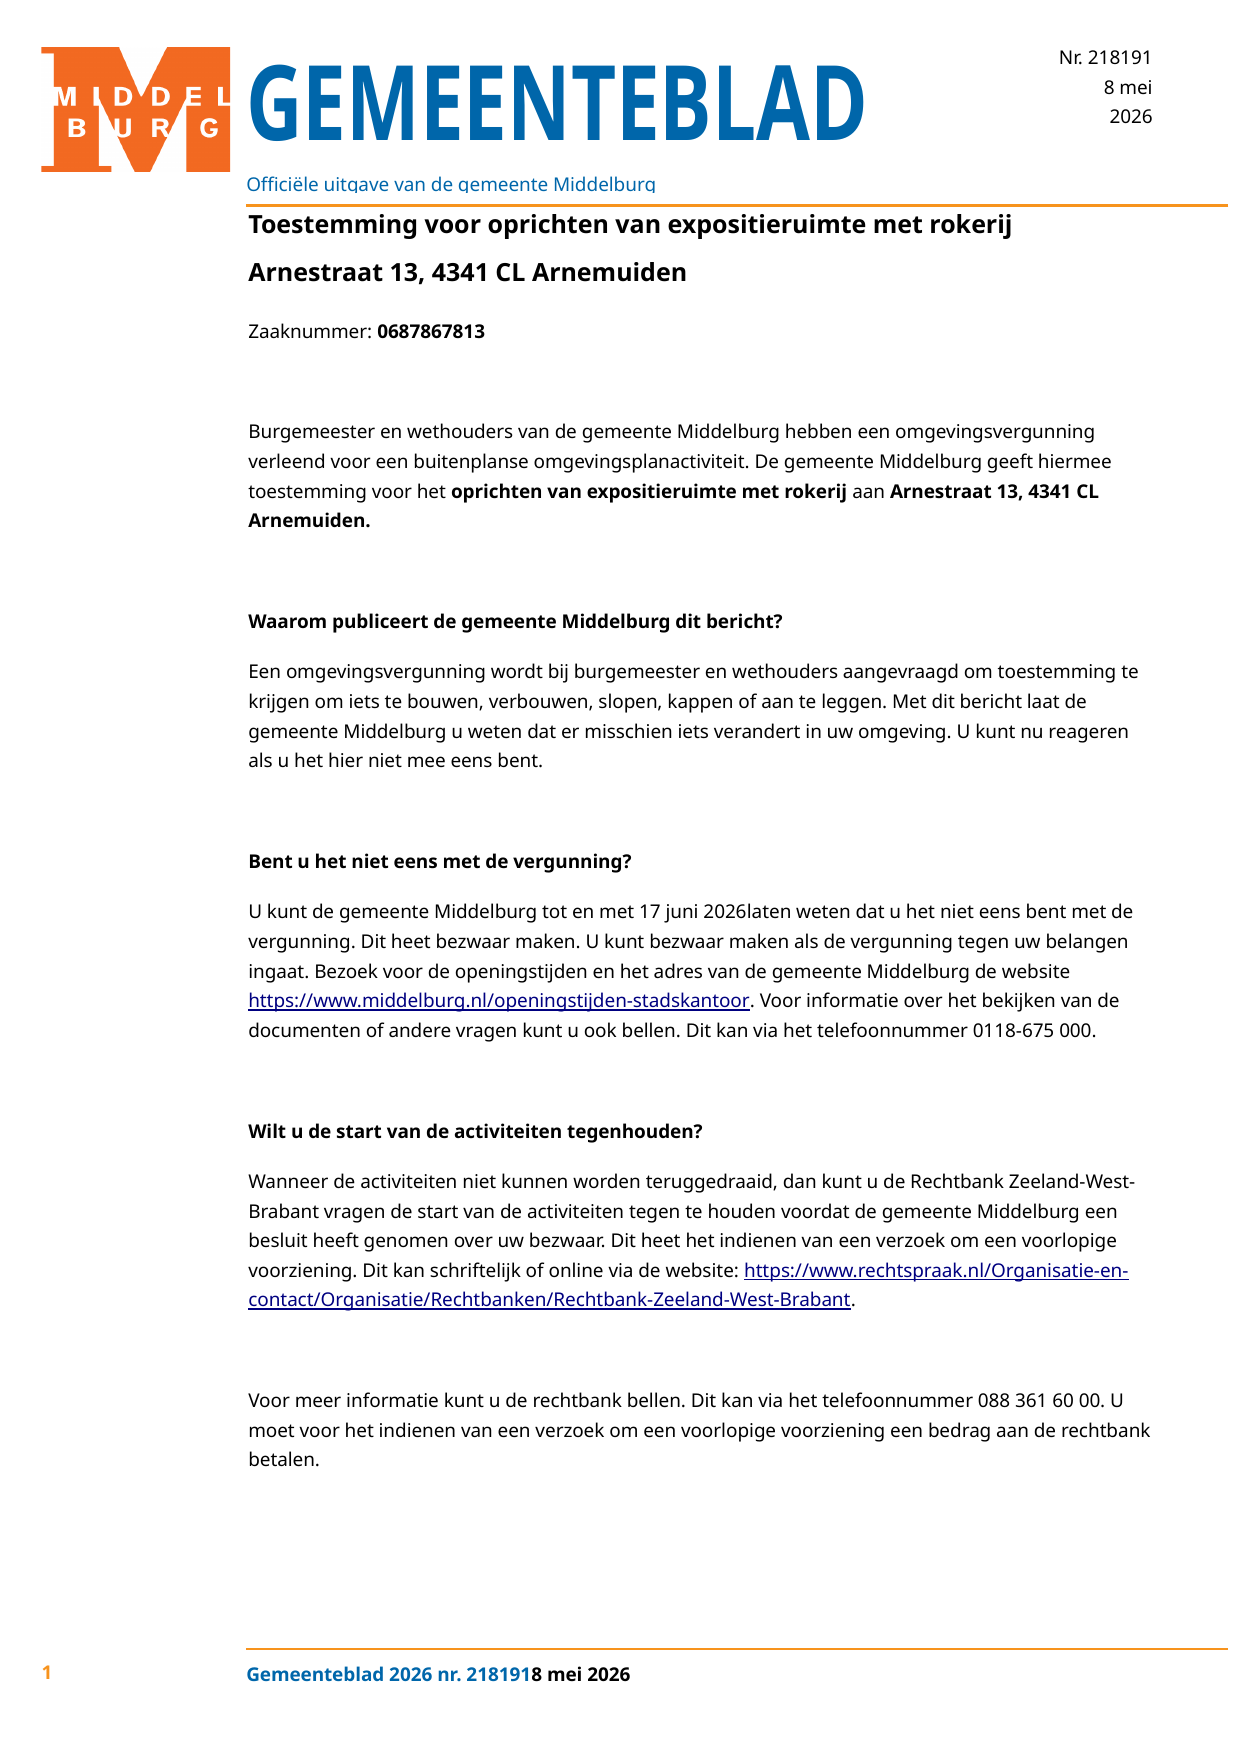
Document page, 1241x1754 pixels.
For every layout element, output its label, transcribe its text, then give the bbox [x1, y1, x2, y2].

text Voor meer informatie kunt u de rechtbank bellen. Dit kan via het telefoonnummer 088 361 60 00. U moet voor het indienen van een verzoek om een voorlopige voorziening een bedrag aan de rechtbank betalen. [248, 1387, 1152, 1472]
text Waarom publiceert de gemeente Middelburg dit bericht? [248, 608, 1152, 634]
text Burgemeester en wethouders van de gemeente Middelburg hebben een omgevingsvergunning verleend voor een buitenplanse omgevingsplanactiviteit. De gemeente Middelburg geeft hiermee toestemming voor het oprichten van expositieruimte met rokerij aan Arnestraat 13, 4341 CL Arnemuiden. [248, 419, 1152, 533]
text Toestemming voor oprichten van expositieruimte met rokerij Arnestraat 13, 4341 CL Arnemuiden [248, 207, 1152, 288]
text Wanneer de activiteiten niet kunnen worden teruggedraaid, dan kunt u de Rechtbank Zeeland-West-Brabant vragen de start van de activiteiten tegen te houden voordat de gemeente Middelburg een besluit heeft genomen over uw bezwaar. Dit heet het indienen van een verzoek om een voorlopige voorziening. Dit kan schriftelijk of online via de website: https://www.rechtspraak.nl/Organisatie-en-contact/Organisatie/Rechtbanken/Rechtbank-Zeeland-West-Brabant. [248, 1168, 1152, 1312]
text Zaaknummer: 0687867813 [248, 318, 1152, 344]
text Wilt u de start van de activiteiten tegenhouden? [248, 1118, 1152, 1144]
picture [41, 47, 231, 172]
text U kunt de gemeente Middelburg tot en met 17 juni 2026laten weten dat u het niet eens bent met de vergunning. Dit heet bezwaar maken. U kunt bezwaar maken als de vergunning tegen uw belangen ingaat. Bezoek voor de openingstijden en het adres van de gemeente Middelburg de website https://www.middelburg.nl/openingstijden-stadskantoor. Voor informatie over het bekijken van de documenten of andere vragen kunt u ook bellen. Dit kan via het telefoonnummer 0118-675 000. [248, 899, 1152, 1043]
text Een omgevingsvergunning wordt bij burgemeester en wethouders aangevraagd om toestemming te krijgen om iets te bouwen, verbouwen, slopen, kappen of aan te leggen. Met dit bericht laat de gemeente Middelburg u weten dat er misschien iets verandert in uw omgeving. U kunt nu reageren als u het hier niet mee eens bent. [248, 659, 1152, 773]
text Bent u het niet eens met de vergunning? [248, 848, 1152, 874]
